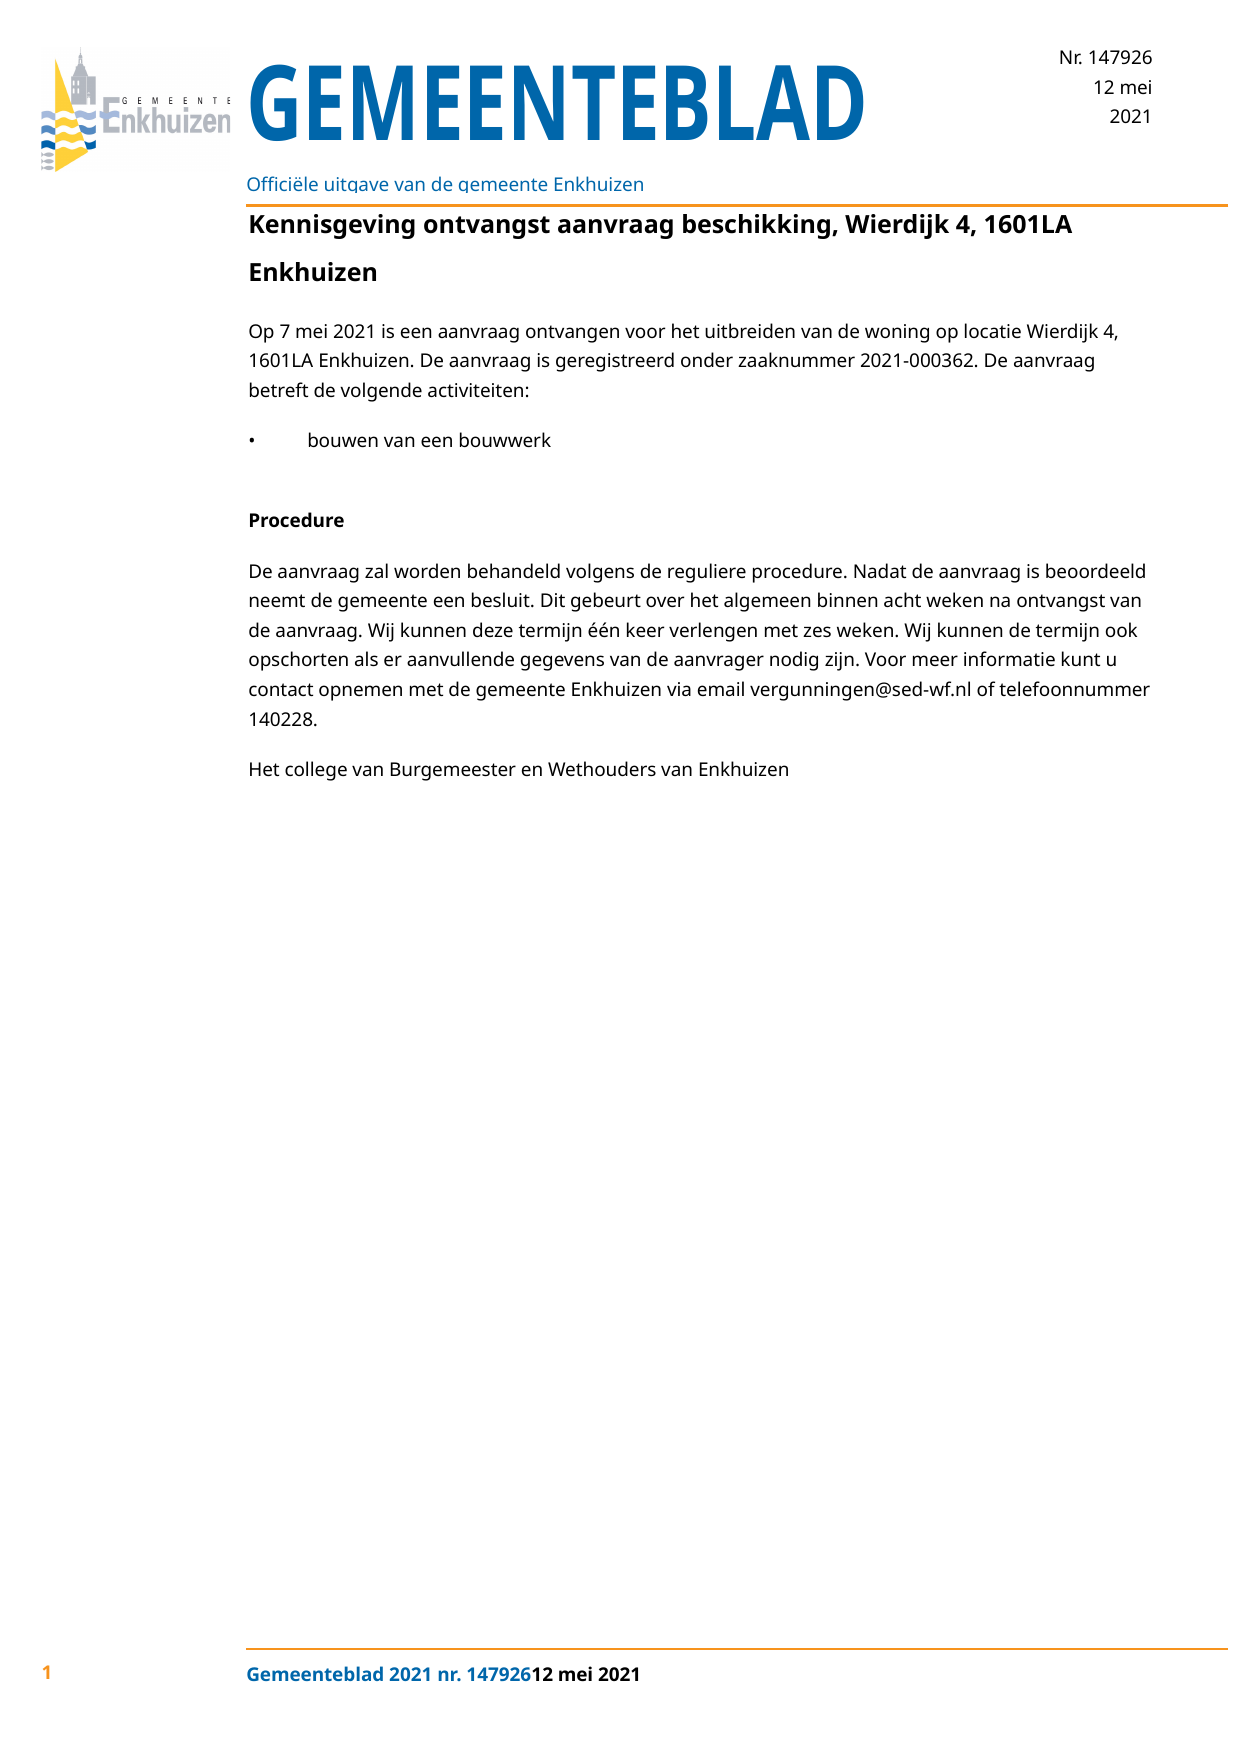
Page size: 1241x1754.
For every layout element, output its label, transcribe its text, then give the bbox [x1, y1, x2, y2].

list bouwen van een bouwwerk [248, 427, 1152, 453]
text Op 7 mei 2021 is een aanvraag ontvangen voor het uitbreiden van de woning op locatie Wierdijk 4, 1601LA Enkhuizen. De aanvraag is geregistreerd onder zaaknummer 2021-000362. De aanvraag betreft de volgende activiteiten: [248, 318, 1152, 403]
text De aanvraag zal worden behandeld volgens de reguliere procedure. Nadat de aanvraag is beoordeeld neemt de gemeente een besluit. Dit gebeurt over het algemeen binnen acht weken na ontvangst van de aanvraag. Wij kunnen deze termijn één keer verlengen met zes weken. Wij kunnen de termijn ook opschorten als er aanvullende gegevens van de aanvrager nodig zijn. Voor meer informatie kunt u contact opnemen met de gemeente Enkhuizen via email vergunningen@sed-wf.nl of telefoonnummer 140228. [248, 558, 1152, 732]
text Kennisgeving ontvangst aanvraag beschikking, Wierdijk 4, 1601LA Enkhuizen [248, 207, 1152, 288]
text Procedure [248, 507, 1152, 533]
text Het college van Burgemeester en Wethouders van Enkhuizen [248, 756, 1152, 782]
picture [41, 47, 231, 172]
